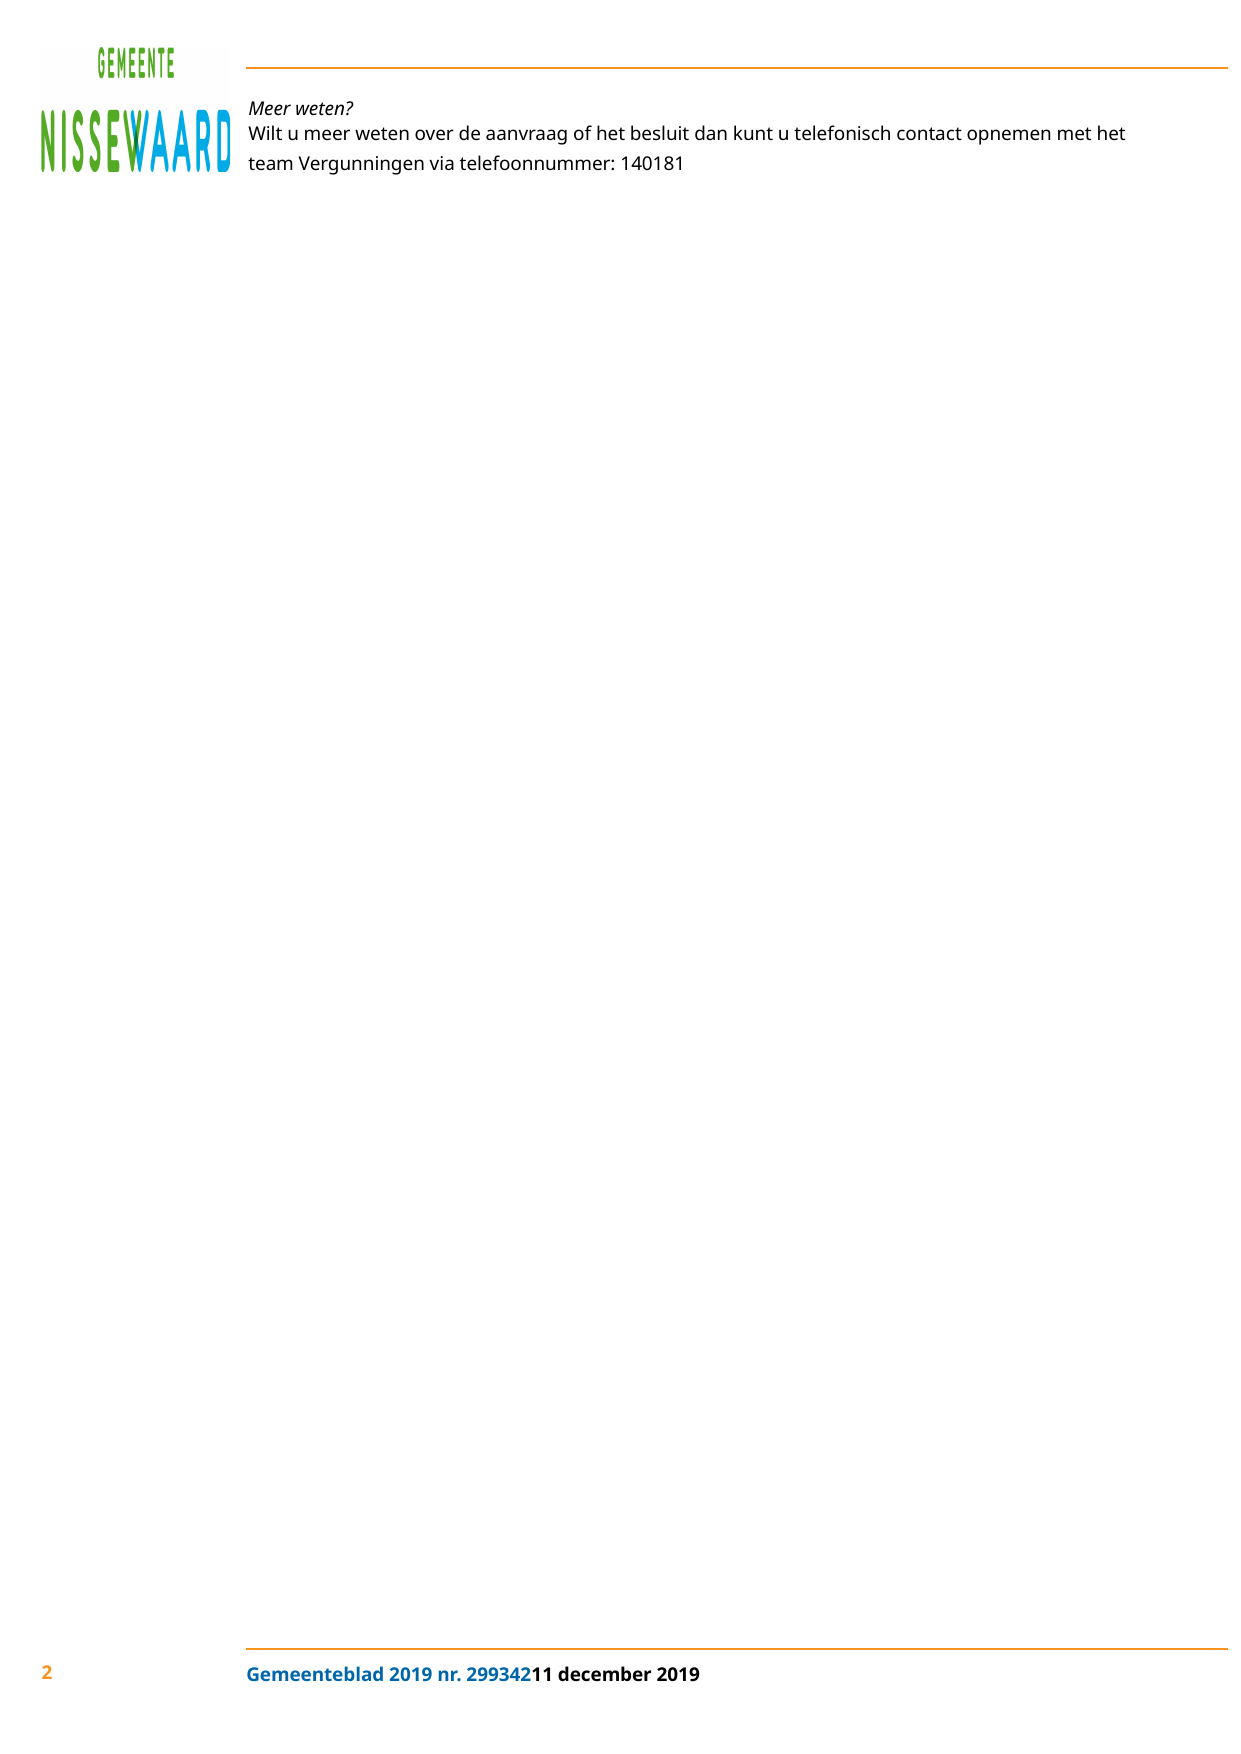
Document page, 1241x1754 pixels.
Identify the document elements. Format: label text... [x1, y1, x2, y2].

picture [222, 122, 227, 160]
text Wilt u meer weten over de aanvraag of het besluit dan kunt u telefonisch contact opnemen met het team Vergunningen via telefoonnummer: 140181 [248, 121, 1152, 176]
picture [154, 157, 165, 172]
picture [41, 47, 231, 172]
picture [200, 151, 206, 172]
picture [176, 157, 187, 172]
picture [201, 122, 206, 138]
text Meer weten? [248, 95, 1152, 121]
